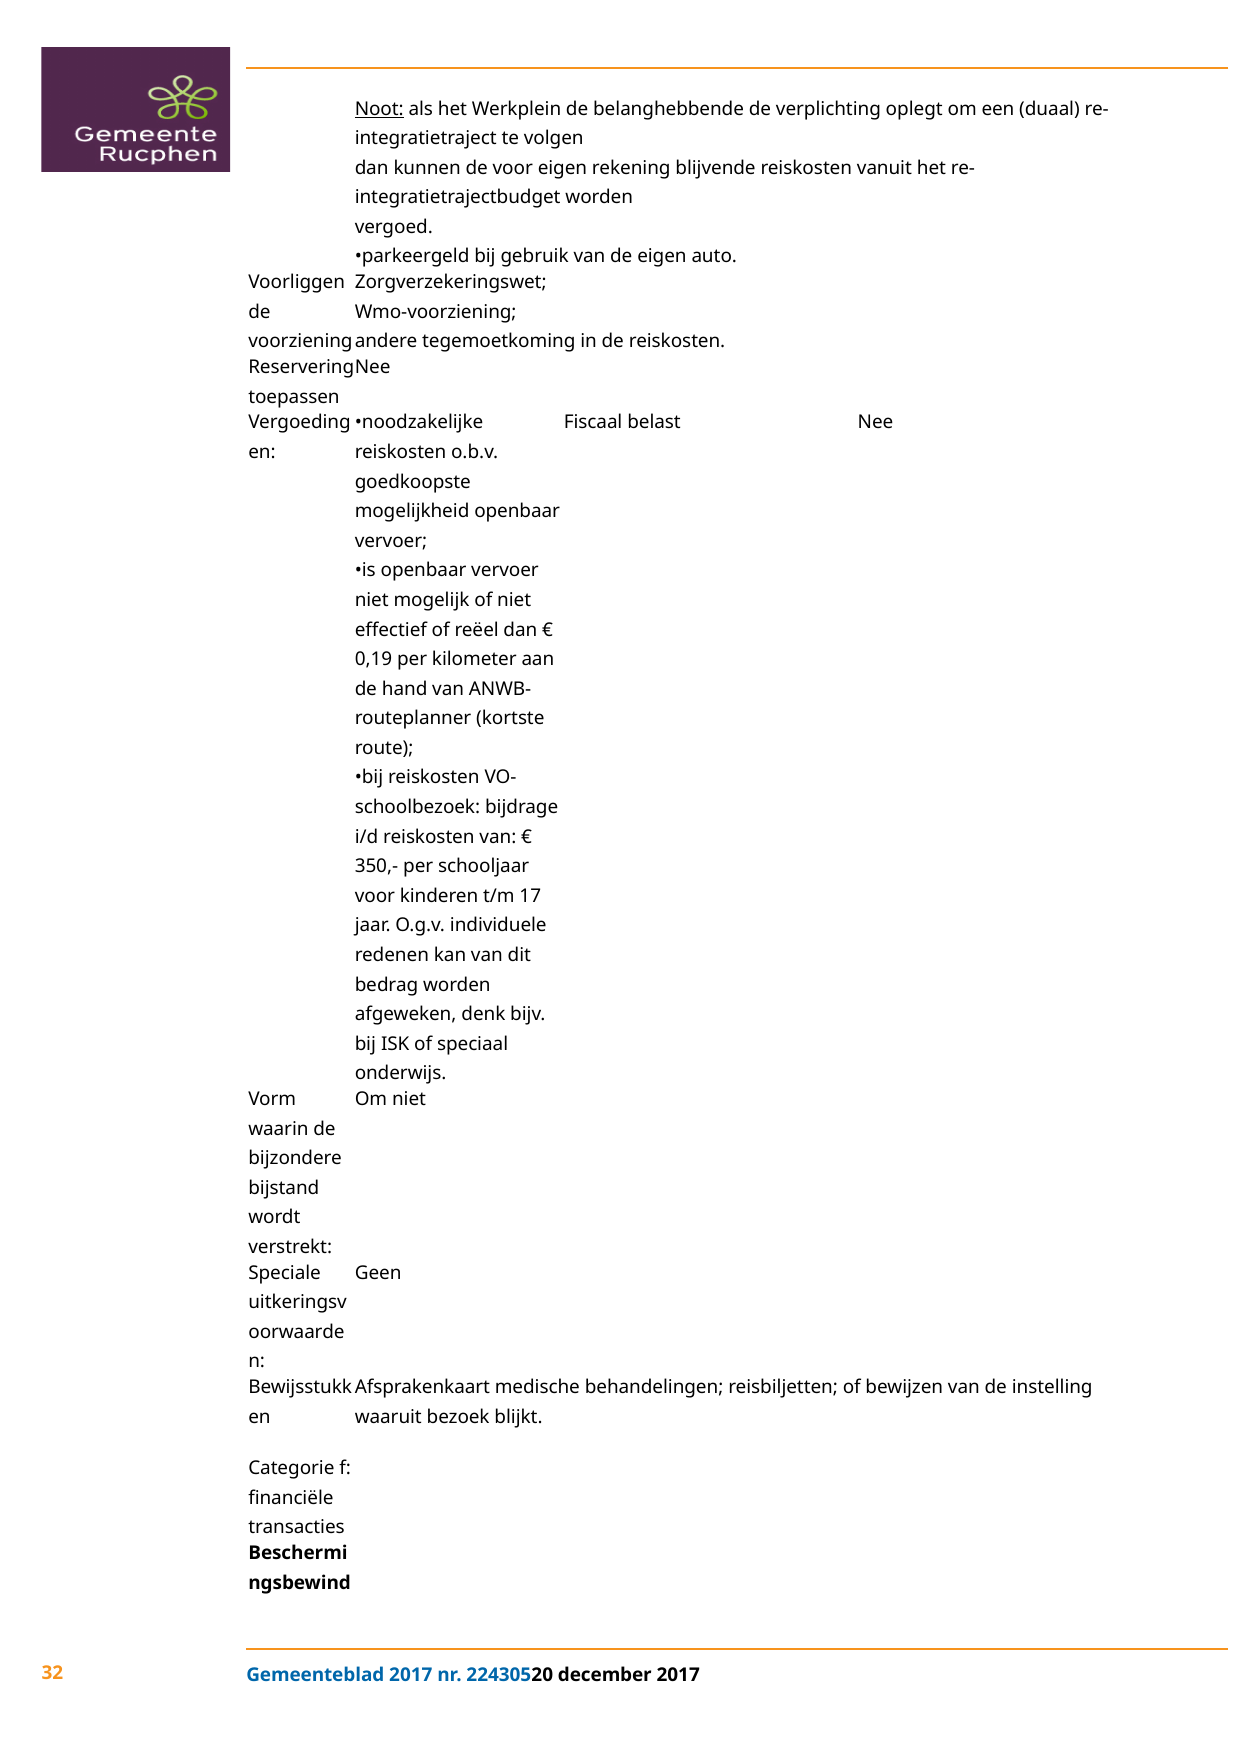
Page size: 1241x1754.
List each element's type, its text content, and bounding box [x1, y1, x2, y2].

table_cell Noot: als het Werkplein de belanghebbende de verplichting oplegt om een (duaal) re-integratietraject te volgen dan kunnen de voor eigen rekening blijvende reiskosten vanuit het re-integratietrajectbudget worden vergoed. •parkeergeld bij gebruik van de eigen auto. [355, 95, 1152, 268]
table_cell Geen [355, 1259, 1152, 1373]
table_cell [248, 1429, 354, 1454]
table_cell [248, 95, 354, 268]
table_cell Afsprakenkaart medische behandelingen; reisbiljetten; of bewijzen van de instelling waaruit bezoek blijkt. [355, 1373, 1152, 1429]
table_cell •noodzakelijke reiskosten o.b.v. goedkoopste mogelijkheid openbaar vervoer; •is openbaar vervoer niet mogelijk of niet effectief of reëel dan € 0,19 per kilometer aan de hand van ANWB-routeplanner (kortste route); •bij reiskosten VO-schoolbezoek: bijdrage i/d reiskosten van: € 350,- per schooljaar voor kinderen t/m 17 jaar. O.g.v. individuele redenen kan van dit bedrag worden afgeweken, denk bijv. bij ISK of speciaal onderwijs. [355, 409, 563, 1085]
picture [41, 47, 231, 172]
table_cell [355, 1454, 1152, 1539]
table_cell Reservering toepassen [248, 353, 354, 409]
table_cell [355, 1429, 1152, 1454]
table_cell Speciale uitkeringsvoorwaarden: [248, 1259, 354, 1373]
table_cell Om niet [355, 1085, 1152, 1259]
table_cell Fiscaal belast [564, 409, 857, 1085]
table_cell Bewijsstukken [248, 1373, 354, 1429]
table_cell Categorie f: financiële transacties [248, 1454, 354, 1539]
table_cell [355, 1539, 1152, 1594]
table_cell Vorm waarin de bijzondere bijstand wordt verstrekt: [248, 1085, 354, 1259]
table_cell Zorgverzekeringswet; Wmo-voorziening; andere tegemoetkoming in de reiskosten. [355, 269, 1152, 353]
table_cell Nee [858, 409, 1152, 1085]
table_cell Beschermingsbewind [248, 1539, 354, 1594]
table_cell Voorliggende voorziening [248, 269, 354, 353]
table_cell Nee [355, 353, 1152, 409]
table_cell Vergoedingen: [248, 409, 354, 1085]
